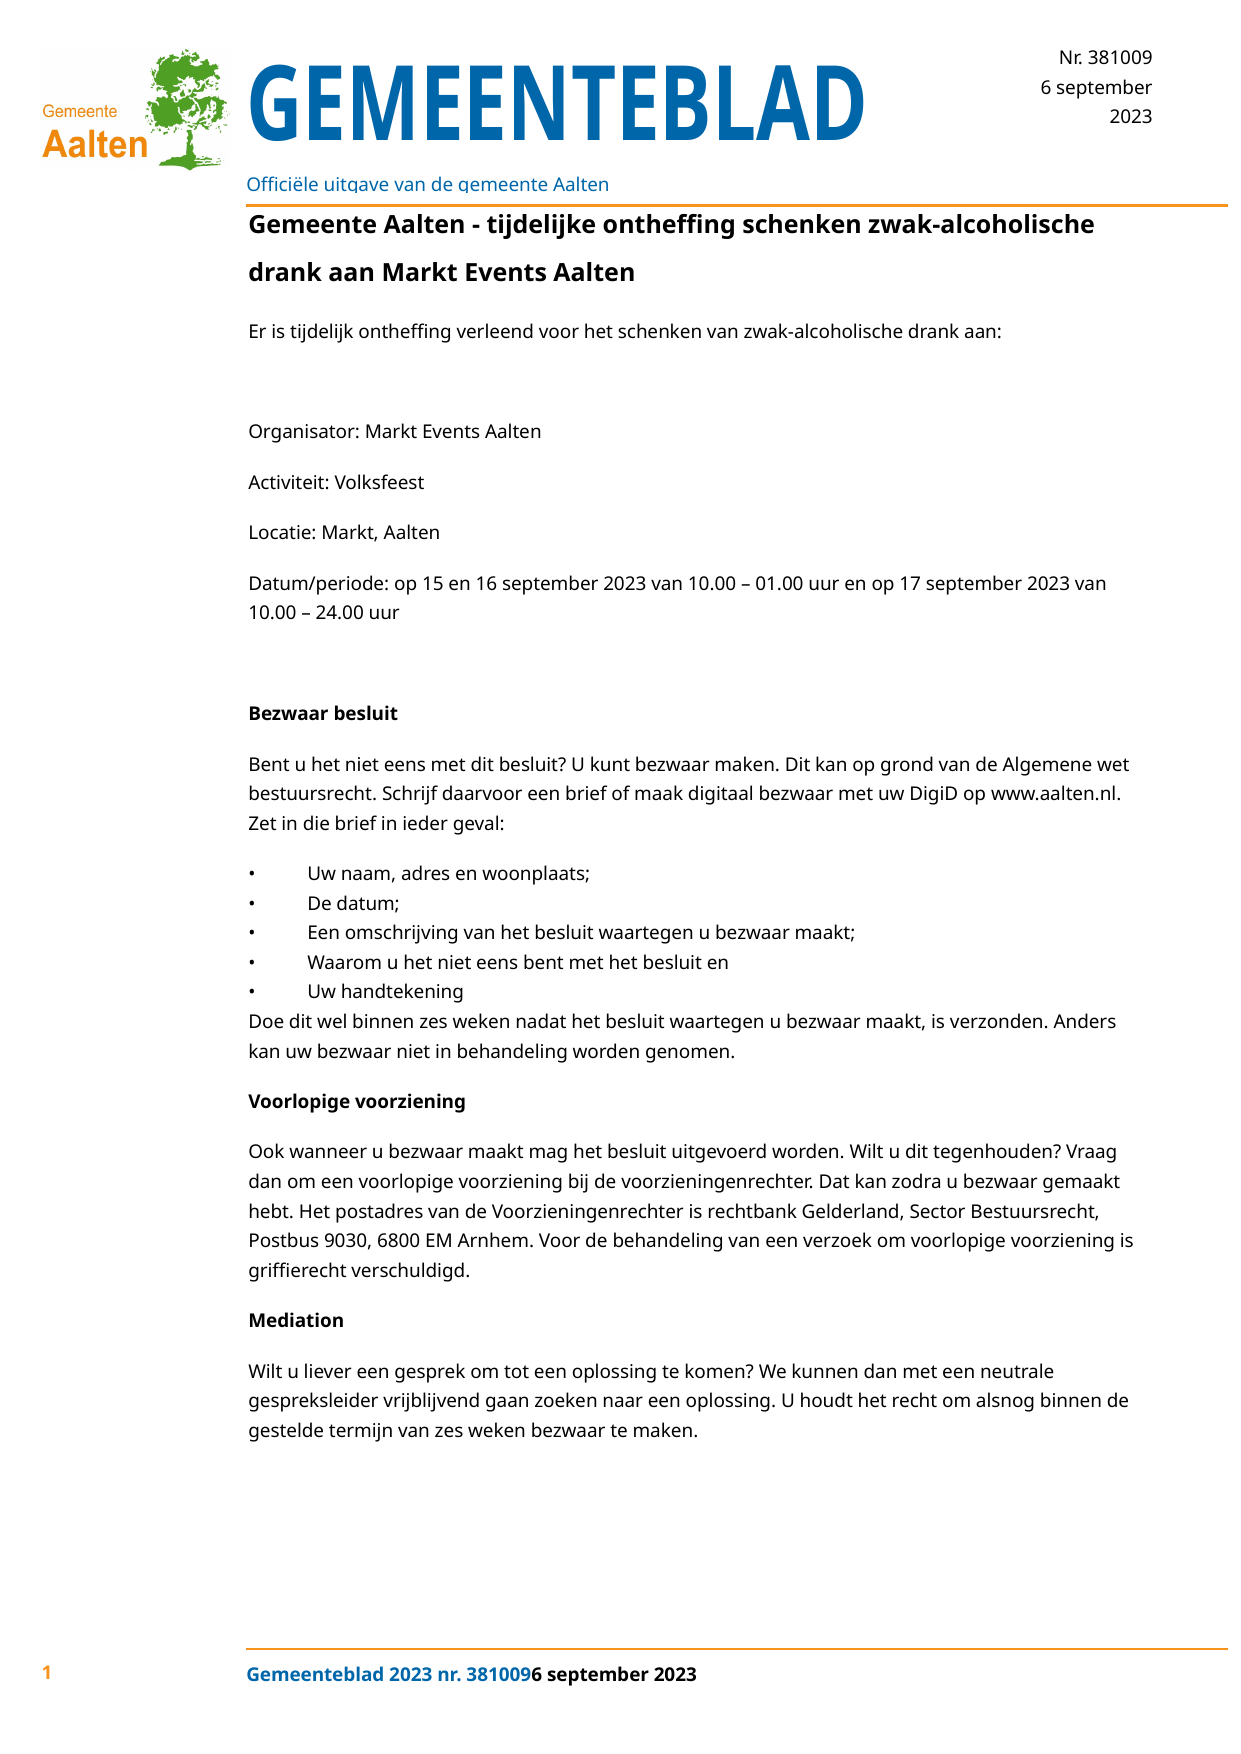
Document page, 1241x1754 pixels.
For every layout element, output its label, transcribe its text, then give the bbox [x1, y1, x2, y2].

list Uw handtekening [248, 979, 1152, 1004]
list Een omschrijving van het besluit waartegen u bezwaar maakt; [248, 919, 1152, 945]
text Activiteit: Volksfeest [248, 469, 1152, 495]
list De datum; [248, 890, 1152, 916]
text Mediation [248, 1307, 1152, 1333]
list Uw naam, adres en woonplaats; [248, 860, 1152, 886]
list Waarom u het niet eens bent met het besluit en [248, 949, 1152, 975]
picture [41, 47, 231, 172]
text Locatie: Markt, Aalten [248, 519, 1152, 545]
text Gemeente Aalten - tijdelijke ontheffing schenken zwak-alcoholische drank aan Markt Events Aalten [248, 207, 1152, 288]
text Doe dit wel binnen zes weken nadat het besluit waartegen u bezwaar maakt, is verzonden. Anders kan uw bezwaar niet in behandeling worden genomen. [248, 1008, 1152, 1064]
text Bezwaar besluit [248, 700, 1152, 726]
text Bent u het niet eens met dit besluit? U kunt bezwaar maken. Dit kan op grond van de Algemene wet bestuursrecht. Schrijf daarvoor een brief of maak digitaal bezwaar met uw DigiD op www.aalten.nl. Zet in die brief in ieder geval: [248, 751, 1152, 836]
text Wilt u liever een gesprek om tot een oplossing te komen? We kunnen dan met een neutrale gespreksleider vrijblijvend gaan zoeken naar een oplossing. U houdt het recht om alsnog binnen de gestelde termijn van zes weken bezwaar te maken. [248, 1358, 1152, 1443]
text Er is tijdelijk ontheffing verleend voor het schenken van zwak-alcoholische drank aan: [248, 318, 1152, 344]
text Organisator: Markt Events Aalten [248, 419, 1152, 444]
text Ook wanneer u bezwaar maakt mag het besluit uitgevoerd worden. Wilt u dit tegenhouden? Vraag dan om een voorlopige voorziening bij de voorzieningenrechter. Dat kan zodra u bezwaar gemaakt hebt. Het postadres van de Voorzieningenrechter is rechtbank Gelderland, Sector Bestuursrecht, Postbus 9030, 6800 EM Arnhem. Voor de behandeling van een verzoek om voorlopige voorziening is griffierecht verschuldigd. [248, 1139, 1152, 1283]
text Voorlopige voorziening [248, 1088, 1152, 1114]
text Datum/periode: op 15 en 16 september 2023 van 10.00 – 01.00 uur en op 17 september 2023 van 10.00 – 24.00 uur [248, 570, 1152, 625]
